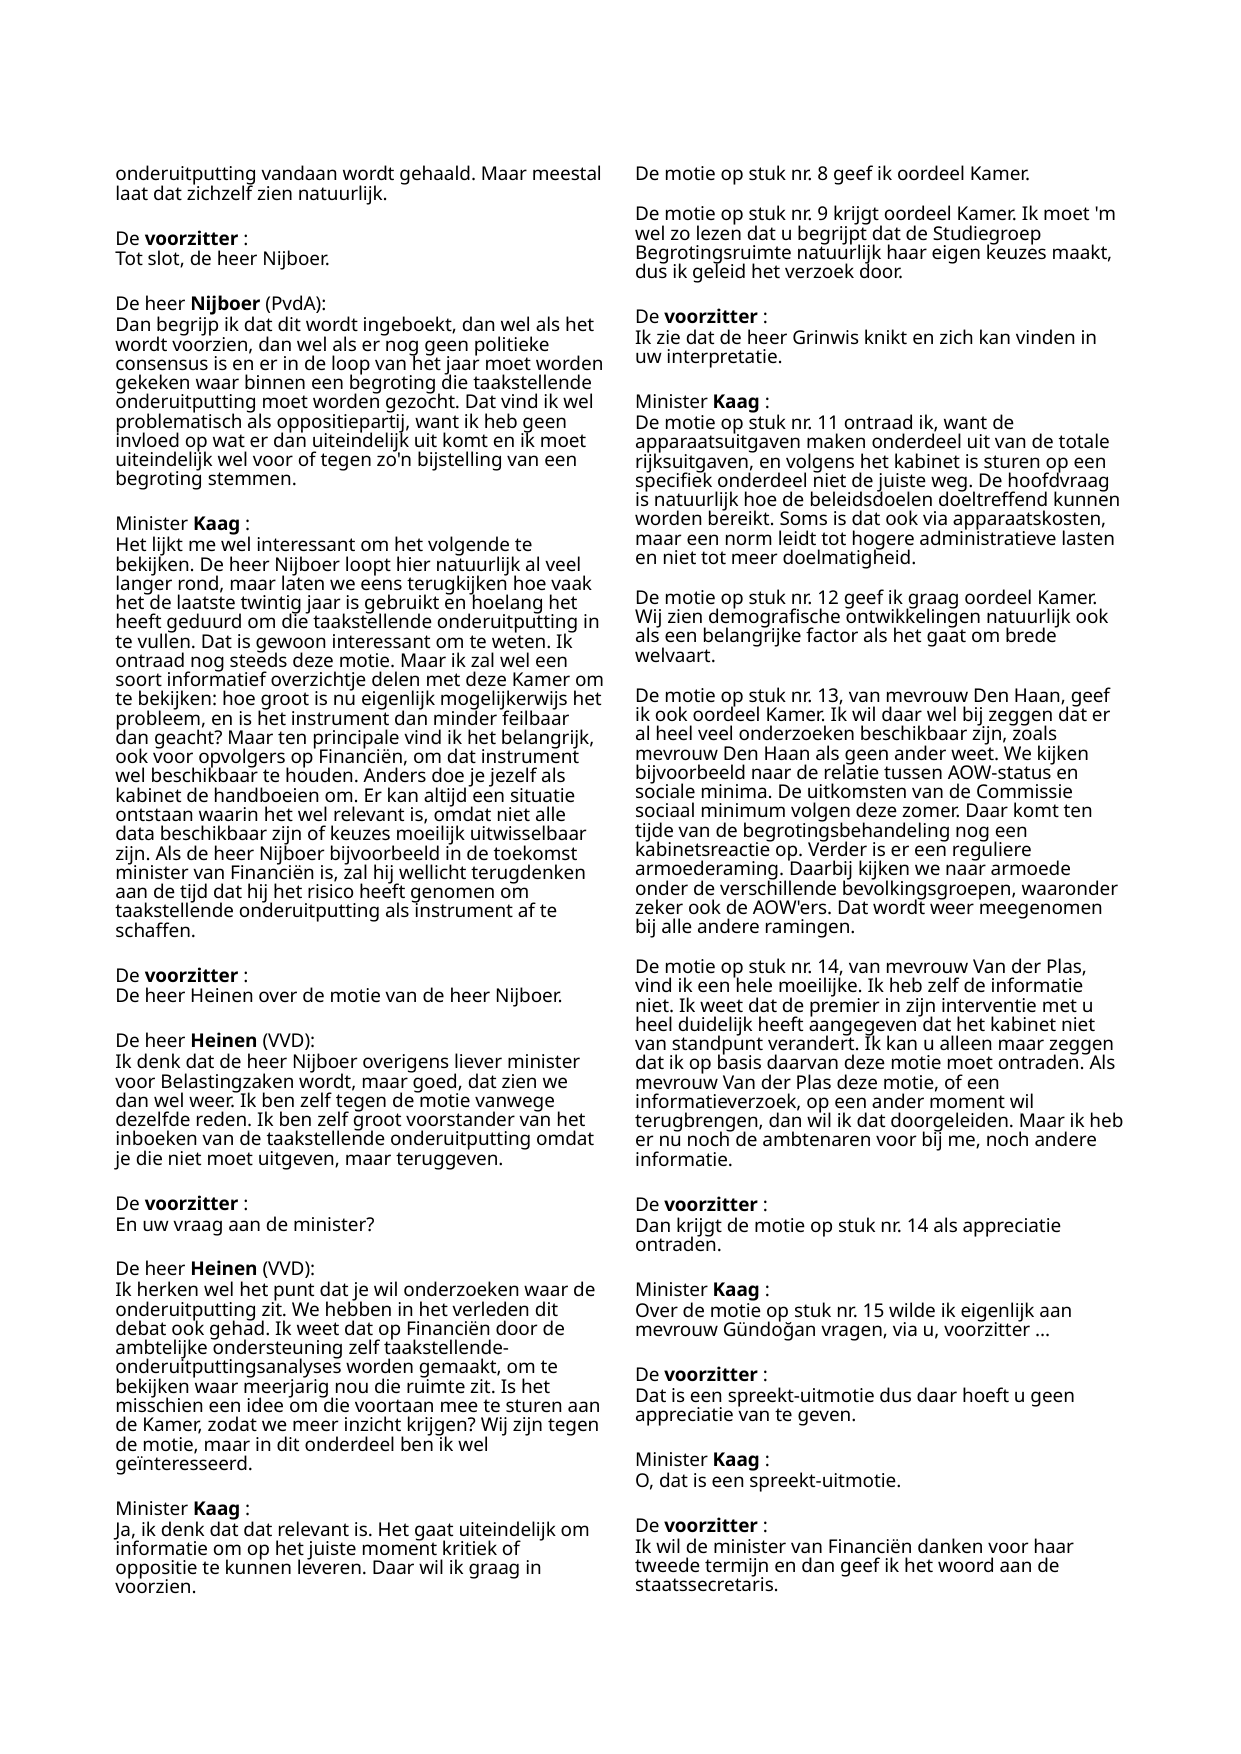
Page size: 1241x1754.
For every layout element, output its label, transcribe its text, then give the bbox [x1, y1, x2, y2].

text De motie op stuk nr. 13, van mevrouw Den Haan, geef ik ook oordeel Kamer. Ik wil daar wel bij zeggen dat er al heel veel onderzoeken beschikbaar zijn, zoals mevrouw Den Haan als geen ander weet. We kijken bijvoorbeeld naar de relatie tussen AOW-status en sociale minima. De uitkomsten van de Commissie sociaal minimum volgen deze zomer. Daar komt ten tijde van de begrotingsbehandeling nog een kabinetsreactie op. Verder is er een reguliere armoederaming. Daarbij kijken we naar armoede onder de verschillende bevolkingsgroepen, waaronder zeker ook de AOW'ers. Dat wordt weer meegenomen bij alle andere ramingen. [635, 687, 1125, 937]
text De voorzitter : [115, 225, 605, 250]
text De voorzitter : [635, 1512, 1125, 1538]
text Ik denk dat de heer Nijboer overigens liever minister voor Belastingzaken wordt, maar goed, dat zien we dan wel weer. Ik ben zelf tegen de motie vanwege dezelfde reden. Ik ben zelf groot voorstander van het inboeken van de taakstellende onderuitputting omdat je die niet moet uitgeven, maar teruggeven. [115, 1053, 605, 1169]
text onderuitputting vandaan wordt gehaald. Maar meestal laat dat zichzelf zien natuurlijk. [115, 165, 605, 204]
text De motie op stuk nr. 9 krijgt oordeel Kamer. Ik moet 'm wel zo lezen dat u begrijpt dat de Studiegroep Begrotingsruimte natuurlijk haar eigen keuzes maakt, dus ik geleid het verzoek door. [635, 205, 1125, 282]
text Het lijkt me wel interessant om het volgende te bekijken. De heer Nijboer loopt hier natuurlijk al veel langer rond, maar laten we eens terugkijken hoe vaak het de laatste twintig jaar is gebruikt en hoelang het heeft geduurd om die taakstellende onderuitputting in te vullen. Dat is gewoon interessant om te weten. Ik ontraad nog steeds deze motie. Maar ik zal wel een soort informatief overzichtje delen met deze Kamer om te bekijken: hoe groot is nu eigenlijk mogelijkerwijs het probleem, en is het instrument dan minder feilbaar dan geacht? Maar ten principale vind ik het belangrijk, ook voor opvolgers op Financiën, om dat instrument wel beschikbaar te houden. Anders doe je jezelf als kabinet de handboeien om. Er kan altijd een situatie ontstaan waarin het wel relevant is, omdat niet alle data beschikbaar zijn of keuzes moeilijk uitwisselbaar zijn. Als de heer Nijboer bijvoorbeeld in de toekomst minister van Financiën is, zal hij wellicht terugdenken aan de tijd dat hij het risico heeft genomen om taakstellende onderuitputting als instrument af te schaffen. [115, 536, 605, 941]
text De heer Heinen over de motie van de heer Nijboer. [115, 987, 605, 1007]
text De voorzitter : [635, 1191, 1125, 1217]
text Minister Kaag : [635, 1276, 1125, 1302]
text Ja, ik denk dat dat relevant is. Het gaat uiteindelijk om informatie om op het juiste moment kritiek of oppositie te kunnen leveren. Daar wil ik graag in voorzien. [115, 1521, 605, 1598]
text De heer Heinen (VVD): [115, 1256, 605, 1281]
text O, dat is een spreekt-uitmotie. [635, 1472, 1125, 1491]
text Minister Kaag : [115, 1495, 605, 1521]
text De motie op stuk nr. 11 ontraad ik, want de apparaatsuitgaven maken onderdeel uit van de totale rijksuitgaven, en volgens het kabinet is sturen op een specifiek onderdeel niet de juiste weg. De hoofdvraag is natuurlijk hoe de beleidsdoelen doeltreffend kunnen worden bereikt. Soms is dat ook via apparaatskosten, maar een norm leidt tot hogere administratieve lasten en niet tot meer doelmatigheid. [635, 414, 1125, 568]
text En uw vraag aan de minister? [115, 1216, 605, 1235]
text De heer Nijboer (PvdA): [115, 291, 605, 316]
text De motie op stuk nr. 8 geef ik oordeel Kamer. [635, 165, 1125, 184]
text Dat is een spreekt-uitmotie dus daar hoeft u geen appreciatie van te geven. [635, 1387, 1125, 1425]
text De voorzitter : [115, 962, 605, 987]
text Tot slot, de heer Nijboer. [115, 250, 605, 270]
text De motie op stuk nr. 14, van mevrouw Van der Plas, vind ik een hele moeilijke. Ik heb zelf de informatie niet. Ik weet dat de premier in zijn interventie met u heel duidelijk heeft aangegeven dat het kabinet niet van standpunt verandert. Ik kan u alleen maar zeggen dat ik op basis daarvan deze motie moet ontraden. Als mevrouw Van der Plas deze motie, of een informatieverzoek, op een ander moment wil terugbrengen, dan wil ik dat doorgeleiden. Maar ik heb er nu noch de ambtenaren voor bij me, noch andere informatie. [635, 958, 1125, 1170]
text De voorzitter : [115, 1190, 605, 1216]
text Ik zie dat de heer Grinwis knikt en zich kan vinden in uw interpretatie. [635, 329, 1125, 367]
text Minister Kaag : [115, 511, 605, 536]
text De motie op stuk nr. 12 geef ik graag oordeel Kamer. Wij zien demografische ontwikkelingen natuurlijk ook als een belangrijke factor als het gaat om brede welvaart. [635, 589, 1125, 666]
text Dan krijgt de motie op stuk nr. 14 als appreciatie ontraden. [635, 1217, 1125, 1255]
text Dan begrijp ik dat dit wordt ingeboekt, dan wel als het wordt voorzien, dan wel als er nog geen politieke consensus is en er in de loop van het jaar moet worden gekeken waar binnen een begroting die taakstellende onderuitputting moet worden gezocht. Dat vind ik wel problematisch als oppositiepartij, want ik heb geen invloed op wat er dan uiteindelijk uit komt en ik moet uiteindelijk wel voor of tegen zo'n bijstelling van een begroting stemmen. [115, 316, 605, 490]
text De voorzitter : [635, 1361, 1125, 1387]
text Over de motie op stuk nr. 15 wilde ik eigenlijk aan mevrouw Gündoğan vragen, via u, voorzitter ... [635, 1302, 1125, 1340]
text Ik wil de minister van Financiën danken voor haar tweede termijn en dan geef ik het woord aan de staatssecretaris. [635, 1538, 1125, 1596]
text De voorzitter : [635, 303, 1125, 329]
text Minister Kaag : [635, 1446, 1125, 1472]
text De heer Heinen (VVD): [115, 1028, 605, 1053]
text Minister Kaag : [635, 388, 1125, 414]
text Ik herken wel het punt dat je wil onderzoeken waar de onderuitputting zit. We hebben in het verleden dit debat ook gehad. Ik weet dat op Financiën door de ambtelijke ondersteuning zelf taakstellende-onderuitputtingsanalyses worden gemaakt, om te bekijken waar meerjarig nou die ruimte zit. Is het misschien een idee om die voortaan mee te sturen aan de Kamer, zodat we meer inzicht krijgen? Wij zijn tegen de motie, maar in dit onderdeel ben ik wel geïnteresseerd. [115, 1281, 605, 1474]
